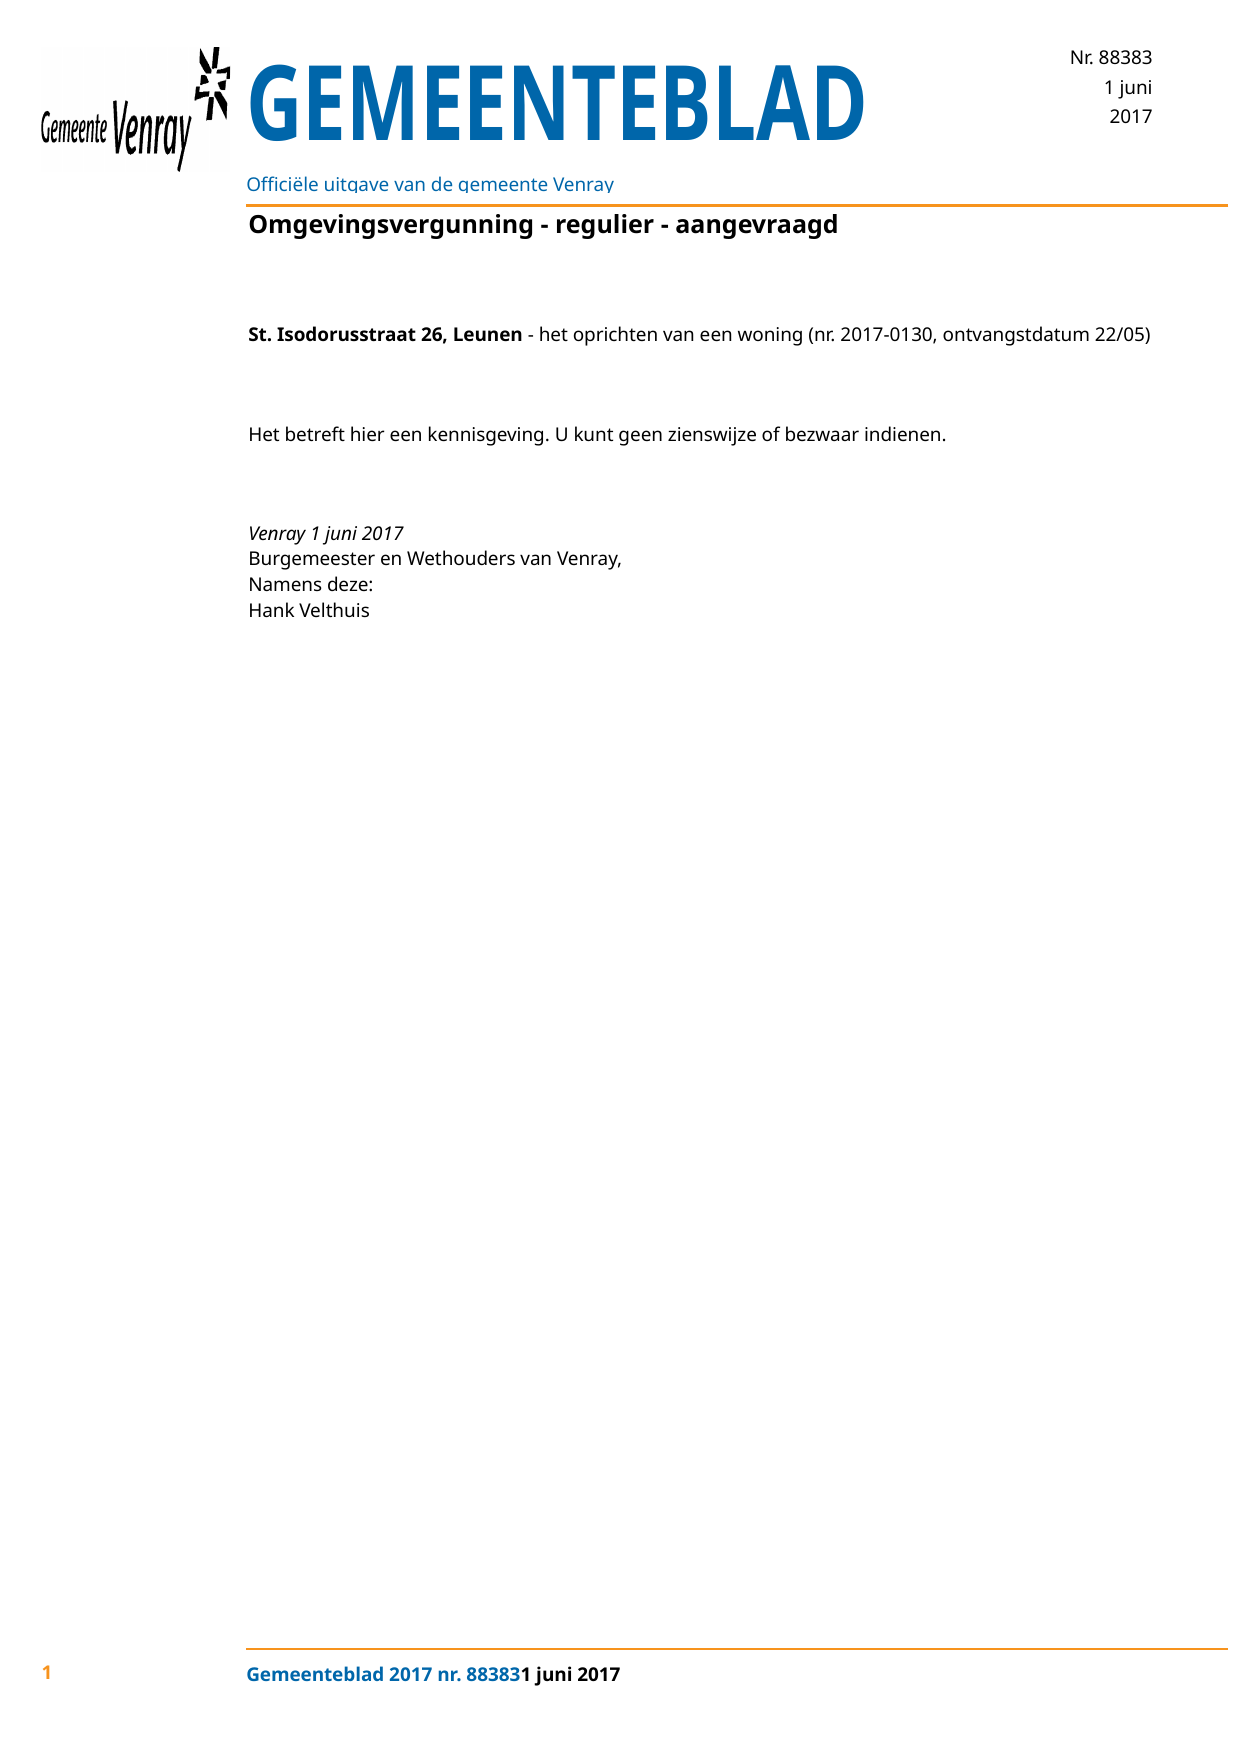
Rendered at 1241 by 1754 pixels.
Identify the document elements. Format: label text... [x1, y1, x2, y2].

text Burgemeester en Wethouders van Venray, [248, 546, 1152, 571]
text St. Isodorusstraat 26, Leunen - het oprichten van een woning (nr. 2017-0130, ontvangstdatum 22/05) [248, 321, 1152, 346]
text Namens deze: [248, 571, 1152, 597]
text Omgevingsvergunning - regulier - aangevraagd [248, 207, 1152, 241]
text Hank Velthuis [248, 597, 1152, 623]
text Venray 1 juni 2017 [248, 520, 1152, 546]
picture [41, 47, 231, 172]
text Het betreft hier een kennisgeving. U kunt geen zienswijze of bezwaar indienen. [248, 422, 1152, 447]
